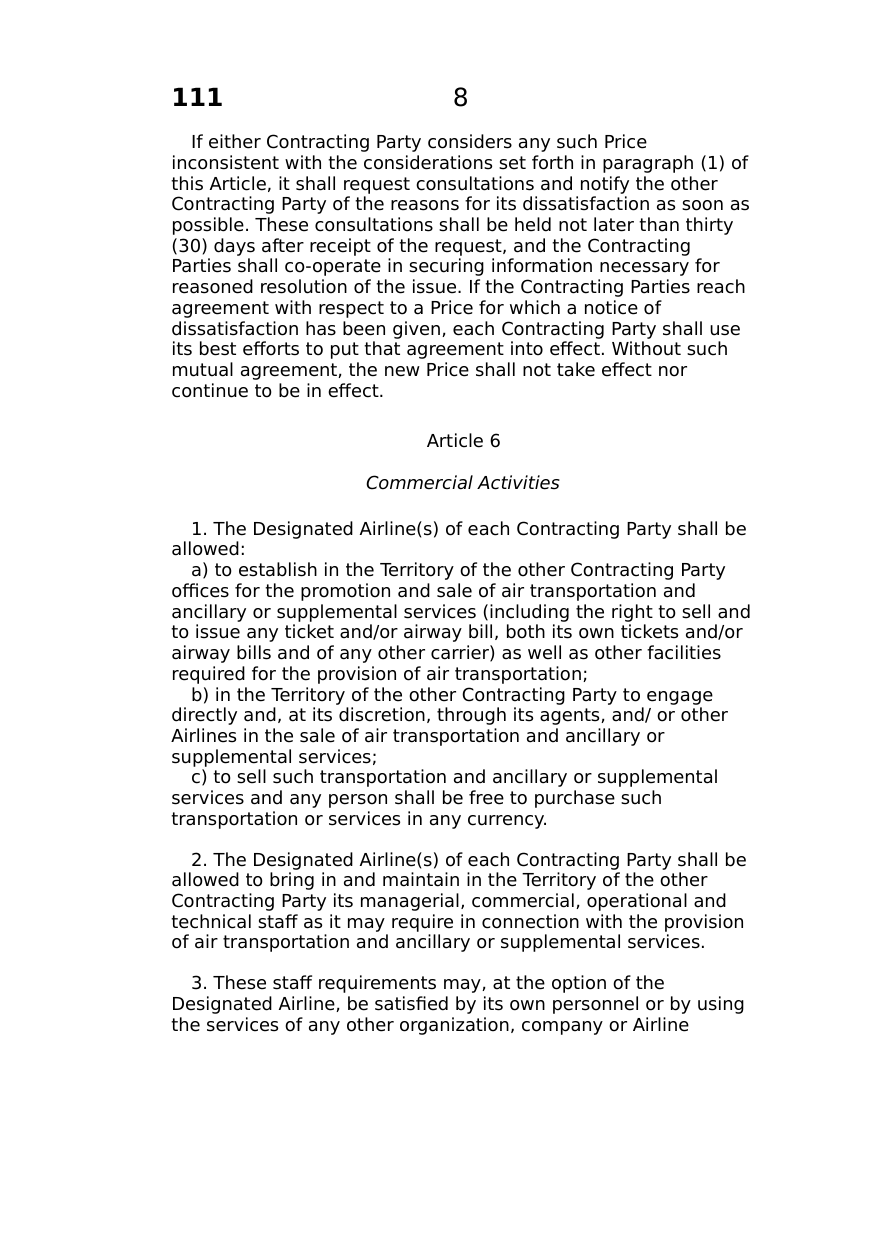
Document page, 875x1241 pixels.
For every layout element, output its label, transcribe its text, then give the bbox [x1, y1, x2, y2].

text b) in the Territory of the other Contracting Party to engage directly and, at its discretion, through its agents, and/ or other Airlines in the sale of air transportation and ancillary or supplemental services; [171, 684, 756, 767]
text a) to establish in the Territory of the other Contracting Party offices for the promotion and sale of air transportation and ancillary or supplemental services (including the right to sell and to issue any ticket and/or airway bill, both its own tickets and/or airway bills and of any other carrier) as well as other facilities required for the provision of air transportation; [171, 560, 756, 684]
text c) to sell such transportation and ancillary or supplemental services and any person shall be free to purchase such transportation or services in any currency. [171, 767, 756, 829]
text If either Contracting Party considers any such Price inconsistent with the considerations set forth in paragraph (1) of this Article, it shall request consultations and notify the other Contracting Party of the reasons for its dissatisfaction as soon as possible. These consultations shall be held not later than thirty (30) days after receipt of the request, and the Contracting Parties shall co-operate in securing information necessary for reasoned resolution of the issue. If the Contracting Parties reach agreement with respect to a Price for which a notice of dissatisfaction has been given, each Contracting Party shall use its best efforts to put that agreement into effect. Without such mutual agreement, the new Price shall not take effect nor continue to be in effect. [171, 132, 756, 401]
text 3. These staff requirements may, at the option of the Designated Airline, be satisfied by its own personnel or by using the services of any other organization, company or Airline [171, 973, 756, 1035]
subtitle Article 6 Commercial Activities [171, 431, 756, 493]
text 1. The Designated Airline(s) of each Contracting Party shall be allowed: [171, 518, 756, 560]
text 2. The Designated Airline(s) of each Contracting Party shall be allowed to bring in and maintain in the Territory of the other Contracting Party its managerial, commercial, operational and technical staff as it may require in connection with the provision of air transportation and ancillary or supplemental services. [171, 849, 756, 953]
